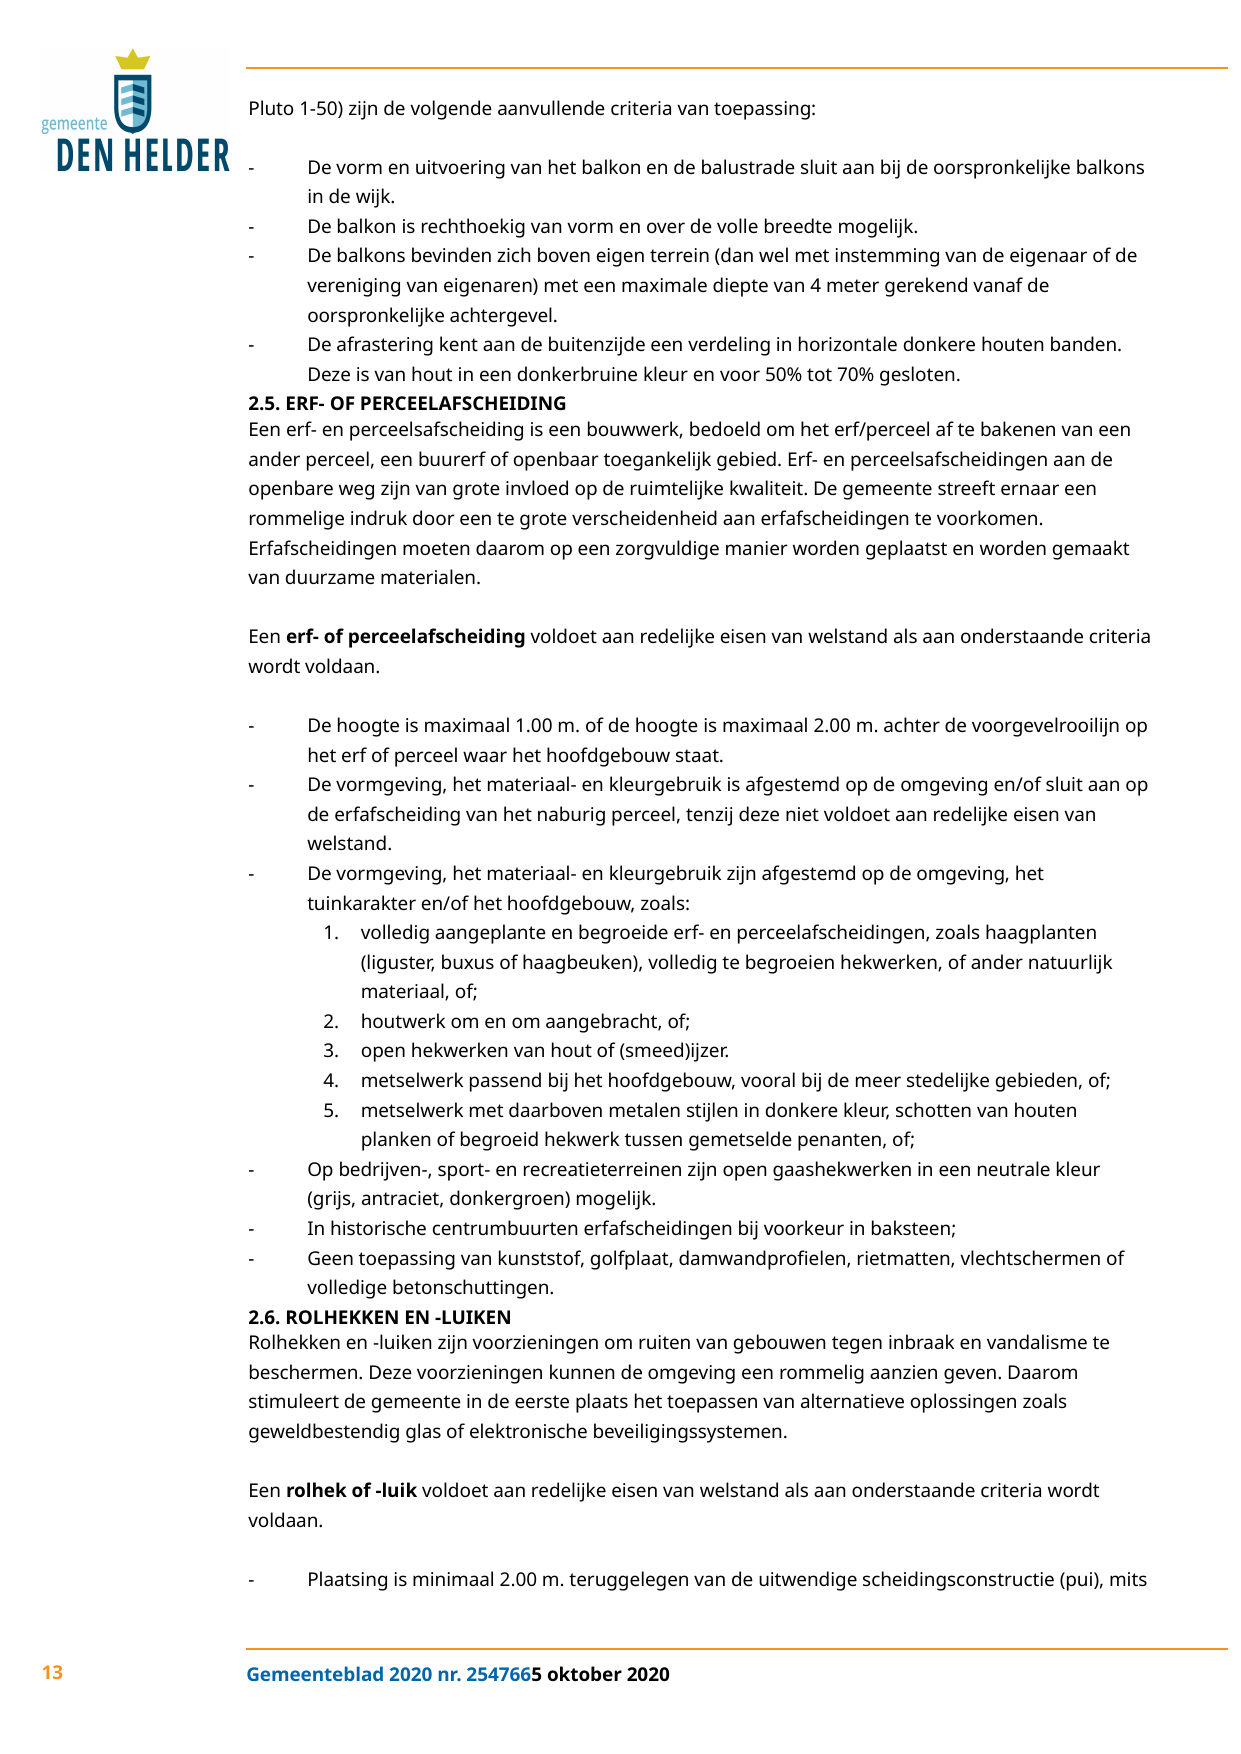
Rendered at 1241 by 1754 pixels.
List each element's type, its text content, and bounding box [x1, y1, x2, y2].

list volledig aangeplante en begroeide erf- en perceelafscheidingen, zoals haagplanten (liguster, buxus of haagbeuken), volledig te begroeien hekwerken, of ander natuurlijk materiaal, of; [323, 919, 1152, 1004]
list De vormgeving, het materiaal- en kleurgebruik zijn afgestemd op de omgeving, het tuinkarakter en/of het hoofdgebouw, zoals: [248, 860, 1152, 915]
text Pluto 1-50) zijn de volgende aanvullende criteria van toepassing: [248, 95, 1152, 121]
text Een erf- en perceelsafscheiding is een bouwwerk, bedoeld om het erf/perceel af te bakenen van een ander perceel, een buurerf of openbaar toegankelijk gebied. Erf- en perceelsafscheidingen aan de openbare weg zijn van grote invloed op de ruimtelijke kwaliteit. De gemeente streeft ernaar een rommelige indruk door een te grote verscheidenheid aan erfafscheidingen te voorkomen. Erfafscheidingen moeten daarom op een zorgvuldige manier worden geplaatst en worden gemaakt van duurzame materialen. [248, 416, 1152, 590]
picture [41, 47, 231, 172]
text 2.5. ERF- OF PERCEELAFSCHEIDING [248, 391, 1152, 416]
text Rolhekken en -luiken zijn voorzieningen om ruiten van gebouwen tegen inbraak en vandalisme te beschermen. Deze voorzieningen kunnen de omgeving een rommelig aanzien geven. Daarom stimuleert de gemeente in de eerste plaats het toepassen van alternatieve oplossingen zoals geweldbestendig glas of elektronische beveiligingssystemen. [248, 1329, 1152, 1444]
list open hekwerken van hout of (smeed)ijzer. [323, 1038, 1152, 1063]
list Plaatsing is minimaal 2.00 m. teruggelegen van de uitwendige scheidingsconstructie (pui), mits [248, 1566, 1152, 1592]
list Op bedrijven-, sport- en recreatieterreinen zijn open gaashekwerken in een neutrale kleur (grijs, antraciet, donkergroen) mogelijk. [248, 1156, 1152, 1211]
list De vormgeving, het materiaal- en kleurgebruik is afgestemd op de omgeving en/of sluit aan op de erfafscheiding van het naburig perceel, tenzij deze niet voldoet aan redelijke eisen van welstand. [248, 771, 1152, 856]
list metselwerk met daarboven metalen stijlen in donkere kleur, schotten van houten planken of begroeid hekwerk tussen gemetselde penanten, of; [323, 1097, 1152, 1152]
text Een erf- of perceelafscheiding voldoet aan redelijke eisen van welstand als aan onderstaande criteria wordt voldaan. [248, 623, 1152, 679]
list De balkon is rechthoekig van vorm en over de volle breedte mogelijk. [248, 213, 1152, 239]
list De balkons bevinden zich boven eigen terrein (dan wel met instemming van de eigenaar of de vereniging van eigenaren) met een maximale diepte van 4 meter gerekend vanaf de oorspronkelijke achtergevel. [248, 243, 1152, 328]
text 2.6. ROLHEKKEN EN -LUIKEN [248, 1304, 1152, 1329]
text Een rolhek of -luik voldoet aan redelijke eisen van welstand als aan onderstaande criteria wordt voldaan. [248, 1477, 1152, 1533]
picture [63, 144, 68, 165]
list De hoogte is maximaal 1.00 m. of de hoogte is maximaal 2.00 m. achter de voorgevelrooilijn op het erf of perceel waar het hoofdgebouw staat. [248, 712, 1152, 767]
list houtwerk om en om aangebracht, of; [323, 1008, 1152, 1034]
list In historische centrumbuurten erfafscheidingen bij voorkeur in baksteen; [248, 1215, 1152, 1241]
list Geen toepassing van kunststof, golfplaat, damwandprofielen, rietmatten, vlechtschermen of volledige betonschuttingen. [248, 1245, 1152, 1300]
list De afrastering kent aan de buitenzijde een verdeling in horizontale donkere houten banden. Deze is van hout in een donkerbruine kleur en voor 50% tot 70% gesloten. [248, 331, 1152, 387]
picture [182, 144, 187, 165]
picture [130, 157, 135, 172]
picture [100, 154, 106, 172]
list metselwerk passend bij het hoofdgebouw, vooral bij de meer stedelijke gebieden, of; [323, 1067, 1152, 1093]
list De vorm en uitvoering van het balkon en de balustrade sluit aan bij de oorspronkelijke balkons in de wijk. [248, 154, 1152, 209]
picture [220, 160, 224, 172]
